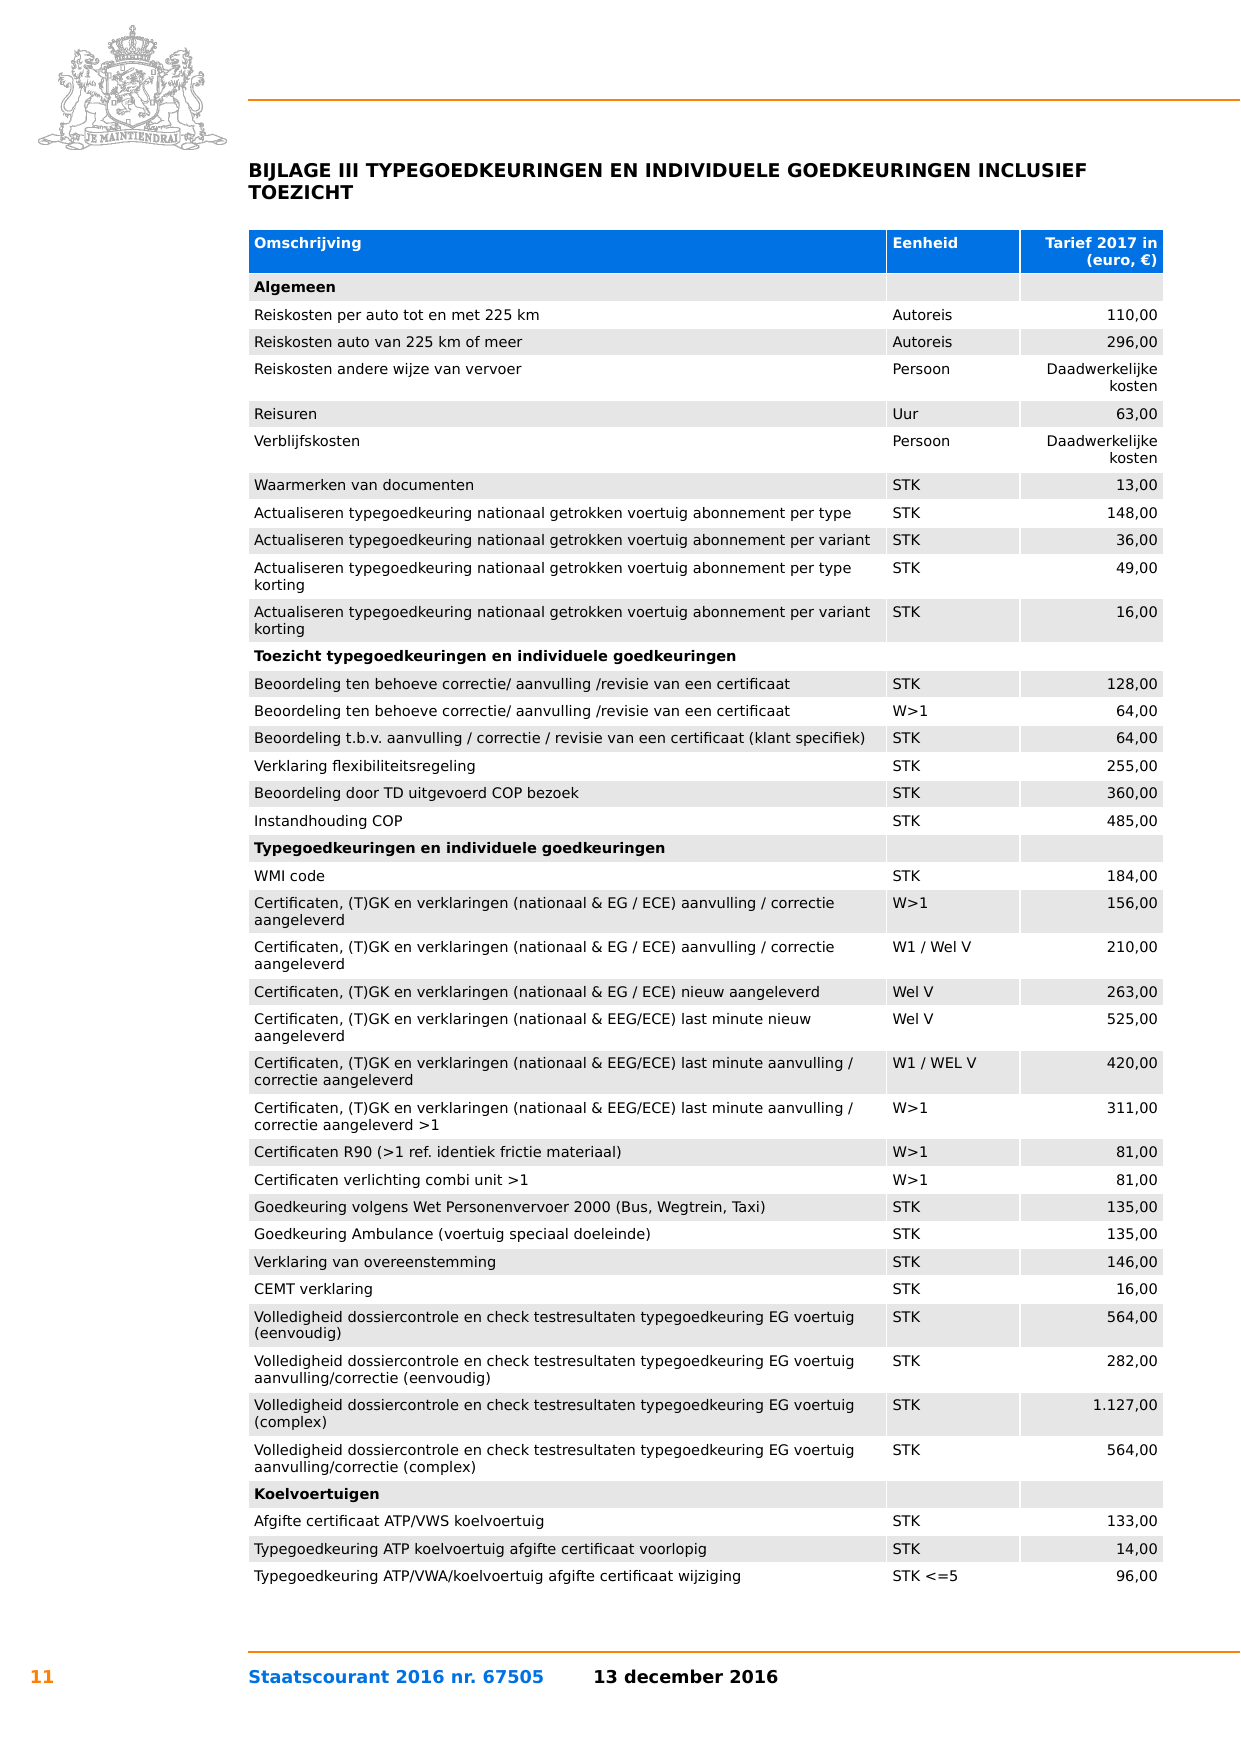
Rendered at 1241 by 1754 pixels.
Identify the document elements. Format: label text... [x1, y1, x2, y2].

table_cell Volledigheid dossiercontrole en check testresultaten typegoedkeuring EG voertuig aanvulling/correctie (complex) [249, 1437, 886, 1480]
table_cell 81,00 [1021, 1139, 1163, 1166]
table_cell Uur [887, 401, 1019, 427]
table_cell Daadwerkelijke kosten [1021, 428, 1163, 472]
table_cell 49,00 [1021, 555, 1163, 598]
table_cell Reiskosten per auto tot en met 225 km [249, 302, 886, 328]
table_cell 485,00 [1021, 808, 1163, 834]
table_cell Volledigheid dossiercontrole en check testresultaten typegoedkeuring EG voertuig aanvulling/correctie (eenvoudig) [249, 1348, 886, 1391]
table_cell W>1 [887, 1167, 1019, 1193]
table_cell Wel V [887, 979, 1019, 1005]
table_cell 184,00 [1021, 863, 1163, 889]
table_cell Certificaten verlichting combi unit >1 [249, 1167, 886, 1193]
table_cell W>1 [887, 890, 1019, 933]
table_cell 360,00 [1021, 781, 1163, 807]
table_cell Beoordeling t.b.v. aanvulling / correctie / revisie van een certificaat (klant specifiek) [249, 726, 886, 752]
table_cell STK [887, 1509, 1019, 1535]
table_cell STK [887, 528, 1019, 554]
table_cell STK [887, 599, 1019, 642]
table_cell Actualiseren typegoedkeuring nationaal getrokken voertuig abonnement per variant [249, 528, 886, 554]
table_cell [1021, 1481, 1163, 1508]
table_cell 16,00 [1021, 1276, 1163, 1303]
table_cell Actualiseren typegoedkeuring nationaal getrokken voertuig abonnement per variant korting [249, 599, 886, 642]
table_cell 146,00 [1021, 1249, 1163, 1275]
table_cell STK [887, 1222, 1019, 1248]
table_cell 1.127,00 [1021, 1393, 1163, 1436]
table_cell Actualiseren typegoedkeuring nationaal getrokken voertuig abonnement per type [249, 500, 886, 526]
table_cell Verklaring van overeenstemming [249, 1249, 886, 1275]
table_cell STK <=5 [887, 1564, 1019, 1590]
table_cell STK [887, 1249, 1019, 1275]
table_cell Volledigheid dossiercontrole en check testresultaten typegoedkeuring EG voertuig (eenvoudig) [249, 1304, 886, 1347]
table_cell STK [887, 781, 1019, 807]
table_cell Typegoedkeuringen en individuele goedkeuringen [249, 835, 886, 862]
table_cell Verblijfskosten [249, 428, 886, 472]
table_cell Certificaten, (T)GK en verklaringen (nationaal & EEG/ECE) last minute aanvulling / correctie aangeleverd >1 [249, 1095, 886, 1138]
table_cell Waarmerken van documenten [249, 473, 886, 499]
table_cell [1021, 835, 1163, 862]
table_cell Typegoedkeuring ATP/VWA/koelvoertuig afgifte certificaat wijziging [249, 1564, 886, 1590]
table_cell Verklaring flexibiliteitsregeling [249, 753, 886, 779]
table_cell Goedkeuring volgens Wet Personenvervoer 2000 (Bus, Wegtrein, Taxi) [249, 1194, 886, 1221]
table_header Tarief 2017 in (euro, €) [1021, 230, 1163, 273]
table_cell 64,00 [1021, 726, 1163, 752]
table_cell STK [887, 671, 1019, 697]
table_cell W>1 [887, 1095, 1019, 1138]
table_cell 420,00 [1021, 1051, 1163, 1094]
table_cell Certificaten, (T)GK en verklaringen (nationaal & EG / ECE) nieuw aangeleverd [249, 979, 886, 1005]
table_cell 255,00 [1021, 753, 1163, 779]
table_cell Persoon [887, 356, 1019, 400]
table_cell Goedkeuring Ambulance (voertuig speciaal doeleinde) [249, 1222, 886, 1248]
table_cell 96,00 [1021, 1564, 1163, 1590]
table_cell 263,00 [1021, 979, 1163, 1005]
table_cell 133,00 [1021, 1509, 1163, 1535]
table_cell W1 / WEL V [887, 1051, 1019, 1094]
table_cell Autoreis [887, 302, 1019, 328]
table_cell STK [887, 1276, 1019, 1303]
table_cell [887, 274, 1019, 301]
table_cell CEMT verklaring [249, 1276, 886, 1303]
table_cell Algemeen [249, 274, 886, 301]
table_cell 16,00 [1021, 599, 1163, 642]
table_cell 564,00 [1021, 1304, 1163, 1347]
table_cell STK [887, 500, 1019, 526]
table_cell Persoon [887, 428, 1019, 472]
table_cell 564,00 [1021, 1437, 1163, 1480]
subtitle BIJLAGE III TYPEGOEDKEURINGEN EN INDIVIDUELE GOEDKEURINGEN INCLUSIEF TOEZICHT [248, 160, 1163, 204]
table_cell 110,00 [1021, 302, 1163, 328]
table_cell Beoordeling ten behoeve correctie/ aanvulling /revisie van een certificaat [249, 671, 886, 697]
table_cell Certificaten, (T)GK en verklaringen (nationaal & EEG/ECE) last minute aanvulling / correctie aangeleverd [249, 1051, 886, 1094]
table_cell Afgifte certificaat ATP/VWS koelvoertuig [249, 1509, 886, 1535]
table_cell Reiskosten auto van 225 km of meer [249, 329, 886, 355]
table_cell Typegoedkeuring ATP koelvoertuig afgifte certificaat voorlopig [249, 1536, 886, 1562]
table_cell Certificaten, (T)GK en verklaringen (nationaal & EG / ECE) aanvulling / correctie aangeleverd [249, 935, 886, 978]
table_cell STK [887, 1536, 1019, 1562]
table_header Omschrijving [249, 230, 886, 273]
table_cell 64,00 [1021, 698, 1163, 725]
table_cell Certificaten, (T)GK en verklaringen (nationaal & EEG/ECE) last minute nieuw aangeleverd [249, 1006, 886, 1049]
table_cell 156,00 [1021, 890, 1163, 933]
table_cell [1021, 644, 1163, 670]
table_cell 210,00 [1021, 935, 1163, 978]
table_cell Volledigheid dossiercontrole en check testresultaten typegoedkeuring EG voertuig (complex) [249, 1393, 886, 1436]
table_cell Certificaten, (T)GK en verklaringen (nationaal & EG / ECE) aanvulling / correctie aangeleverd [249, 890, 886, 933]
table_cell 13,00 [1021, 473, 1163, 499]
table_cell Instandhouding COP [249, 808, 886, 834]
table_header Eenheid [887, 230, 1019, 273]
table_cell 14,00 [1021, 1536, 1163, 1562]
table_cell [887, 644, 1019, 670]
table_cell Reiskosten andere wijze van vervoer [249, 356, 886, 400]
table_cell STK [887, 808, 1019, 834]
table_cell STK [887, 1437, 1019, 1480]
table_cell STK [887, 753, 1019, 779]
table_cell Beoordeling ten behoeve correctie/ aanvulling /revisie van een certificaat [249, 698, 886, 725]
table_cell 282,00 [1021, 1348, 1163, 1391]
table_cell W>1 [887, 698, 1019, 725]
table_cell STK [887, 726, 1019, 752]
table_cell [887, 835, 1019, 862]
table_cell 296,00 [1021, 329, 1163, 355]
table_cell STK [887, 1304, 1019, 1347]
table_cell Actualiseren typegoedkeuring nationaal getrokken voertuig abonnement per type korting [249, 555, 886, 598]
table_cell STK [887, 1348, 1019, 1391]
table_cell 135,00 [1021, 1194, 1163, 1221]
table_cell Koelvoertuigen [249, 1481, 886, 1508]
table_cell 128,00 [1021, 671, 1163, 697]
table_cell STK [887, 863, 1019, 889]
picture [38, 25, 227, 150]
table_cell Autoreis [887, 329, 1019, 355]
table_cell 63,00 [1021, 401, 1163, 427]
table_cell Daadwerkelijke kosten [1021, 356, 1163, 400]
table_cell 81,00 [1021, 1167, 1163, 1193]
table_cell 36,00 [1021, 528, 1163, 554]
table_cell [1021, 274, 1163, 301]
table_cell 525,00 [1021, 1006, 1163, 1049]
table_cell 135,00 [1021, 1222, 1163, 1248]
table_cell Certificaten R90 (>1 ref. identiek frictie materiaal) [249, 1139, 886, 1166]
table_cell STK [887, 1393, 1019, 1436]
table_cell Toezicht typegoedkeuringen en individuele goedkeuringen [249, 644, 886, 670]
table_cell STK [887, 555, 1019, 598]
table_cell STK [887, 1194, 1019, 1221]
table_cell 311,00 [1021, 1095, 1163, 1138]
table_cell W>1 [887, 1139, 1019, 1166]
table_cell W1 / Wel V [887, 935, 1019, 978]
table_cell Reisuren [249, 401, 886, 427]
table_cell 148,00 [1021, 500, 1163, 526]
table_cell Wel V [887, 1006, 1019, 1049]
table_cell STK [887, 473, 1019, 499]
table_cell Beoordeling door TD uitgevoerd COP bezoek [249, 781, 886, 807]
table_cell [887, 1481, 1019, 1508]
table_cell WMI code [249, 863, 886, 889]
